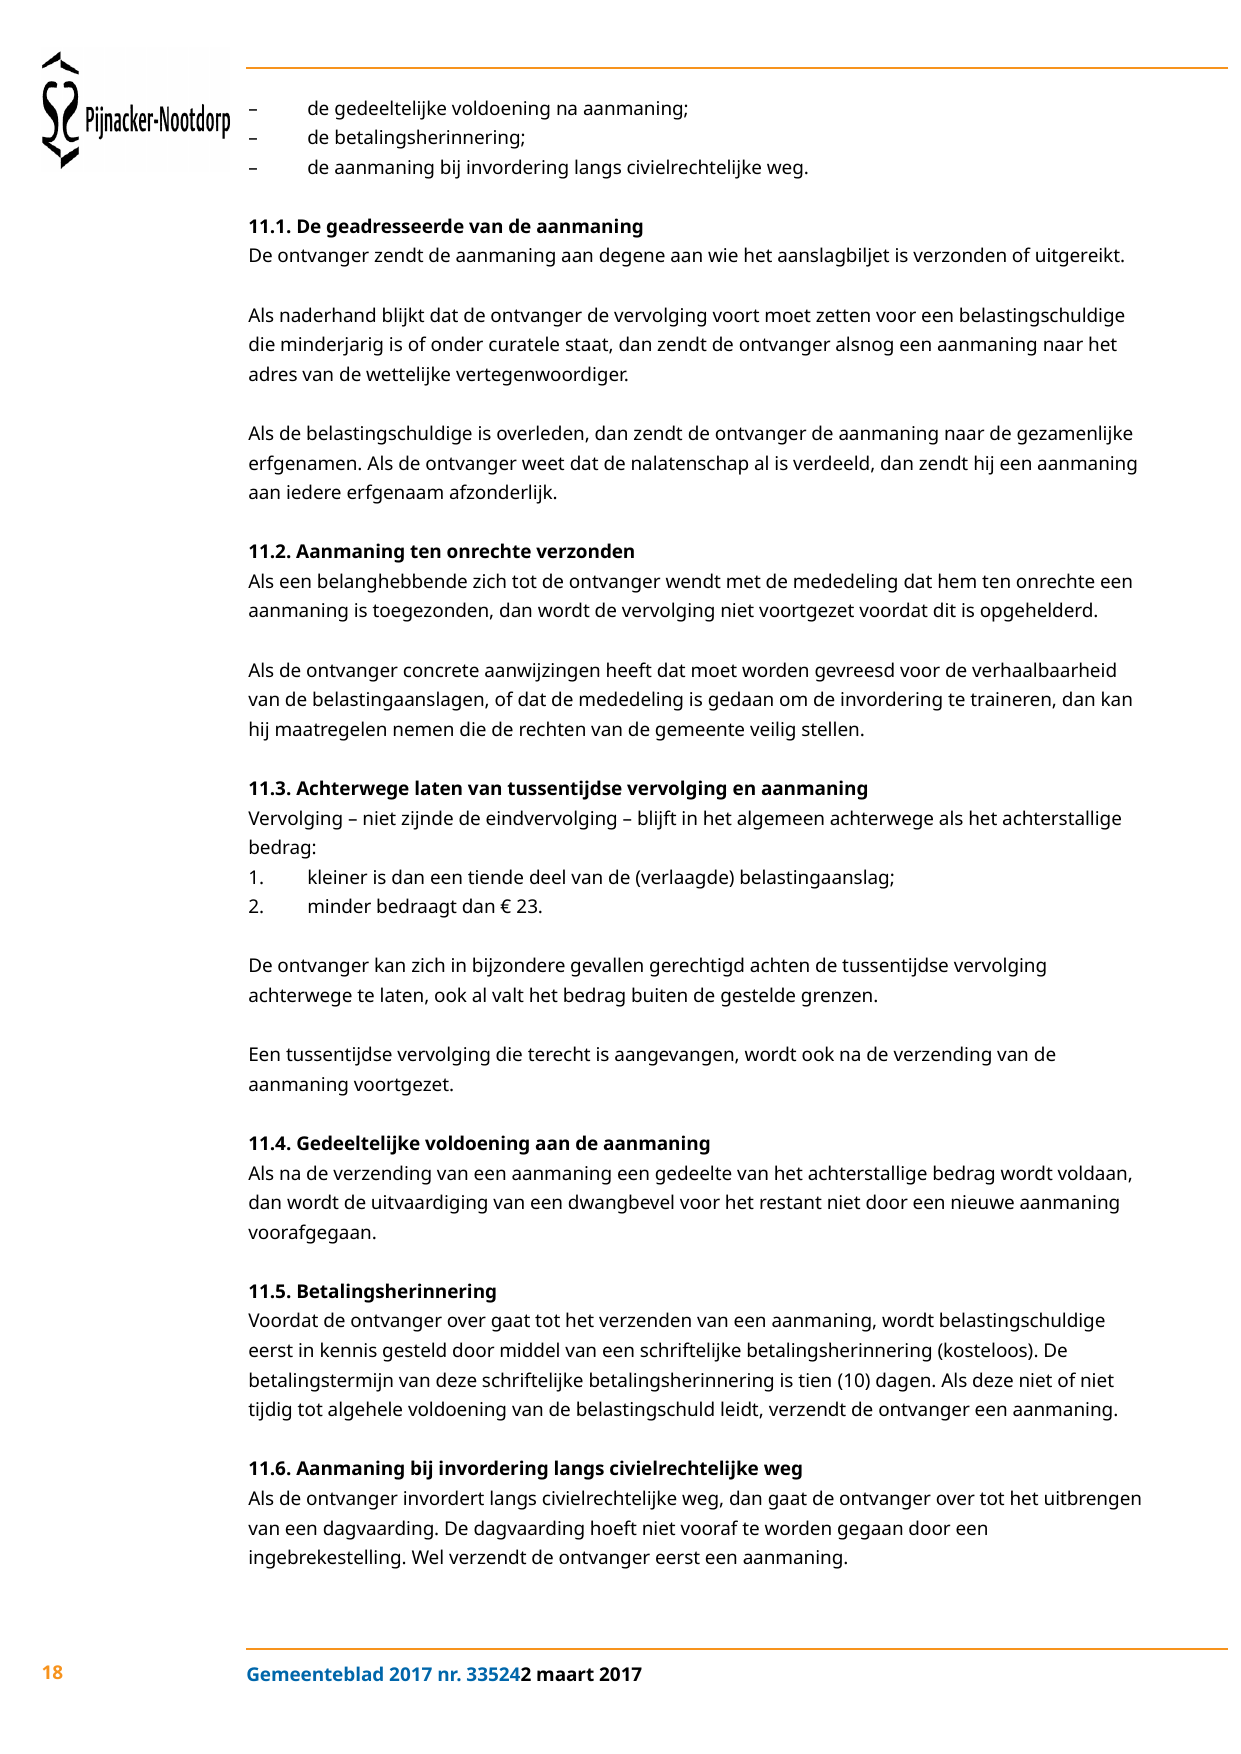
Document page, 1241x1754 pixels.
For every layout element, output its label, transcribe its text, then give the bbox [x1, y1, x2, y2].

text De ontvanger kan zich in bijzondere gevallen gerechtigd achten de tussentijdse vervolging achterwege te laten, ook al valt het bedrag buiten de gestelde grenzen. [248, 953, 1152, 1008]
list de gedeeltelijke voldoening na aanmaning; [248, 95, 1152, 121]
text Als de ontvanger concrete aanwijzingen heeft dat moet worden gevreesd voor de verhaalbaarheid van de belastingaanslagen, of dat de mededeling is gedaan om de invordering te traineren, dan kan hij maatregelen nemen die de rechten van de gemeente veilig stellen. [248, 657, 1152, 742]
text Voordat de ontvanger over gaat tot het verzenden van een aanmaning, wordt belastingschuldige eerst in kennis gesteld door middel van een schriftelijke betalingsherinnering (kosteloos). De betalingstermijn van deze schriftelijke betalingsherinnering is tien (10) dagen. Als deze niet of niet tijdig tot algehele voldoening van de belastingschuld leidt, verzendt de ontvanger een aanmaning. [248, 1308, 1152, 1422]
text Een tussentijdse vervolging die terecht is aangevangen, wordt ook na de verzending van de aanmaning voortgezet. [248, 1041, 1152, 1097]
text Vervolging – niet zijnde de eindvervolging – blijft in het algemeen achterwege als het achterstallige bedrag: [248, 805, 1152, 860]
text Als na de verzending van een aanmaning een gedeelte van het achterstallige bedrag wordt voldaan, dan wordt de uitvaardiging van een dwangbevel voor het restant niet door een nieuwe aanmaning voorafgegaan. [248, 1160, 1152, 1245]
text 11.3. Achterwege laten van tussentijdse vervolging en aanmaning [248, 775, 1152, 801]
text Als een belanghebbende zich tot de ontvanger wendt met de mededeling dat hem ten onrechte een aanmaning is toegezonden, dan wordt de vervolging niet voortgezet voordat dit is opgehelderd. [248, 568, 1152, 623]
list de aanmaning bij invordering langs civielrechtelijke weg. [248, 154, 1152, 180]
text Als de ontvanger invordert langs civielrechtelijke weg, dan gaat de ontvanger over tot het uitbrengen van een dagvaarding. De dagvaarding hoeft niet vooraf te worden gegaan door een ingebrekestelling. Wel verzendt de ontvanger eerst een aanmaning. [248, 1485, 1152, 1570]
list de betalingsherinnering; [248, 124, 1152, 150]
text Als naderhand blijkt dat de ontvanger de vervolging voort moet zetten voor een belastingschuldige die minderjarig is of onder curatele staat, dan zendt de ontvanger alsnog een aanmaning naar het adres van de wettelijke vertegenwoordiger. [248, 302, 1152, 387]
list kleiner is dan een tiende deel van de (verlaagde) belastingaanslag; [248, 864, 1152, 890]
text 11.6. Aanmaning bij invordering langs civielrechtelijke weg [248, 1456, 1152, 1481]
text 11.1. De geadresseerde van de aanmaning [248, 213, 1152, 239]
text Als de belastingschuldige is overleden, dan zendt de ontvanger de aanmaning naar de gezamenlijke erfgenamen. Als de ontvanger weet dat de nalatenschap al is verdeeld, dan zendt hij een aanmaning aan iedere erfgenaam afzonderlijk. [248, 420, 1152, 505]
text 11.4. Gedeeltelijke voldoening aan de aanmaning [248, 1130, 1152, 1156]
text 11.5. Betalingsherinnering [248, 1278, 1152, 1304]
text De ontvanger zendt de aanmaning aan degene aan wie het aanslagbiljet is verzonden of uitgereikt. [248, 243, 1152, 268]
picture [41, 47, 231, 172]
list minder bedraagt dan € 23. [248, 893, 1152, 919]
text 11.2. Aanmaning ten onrechte verzonden [248, 538, 1152, 564]
